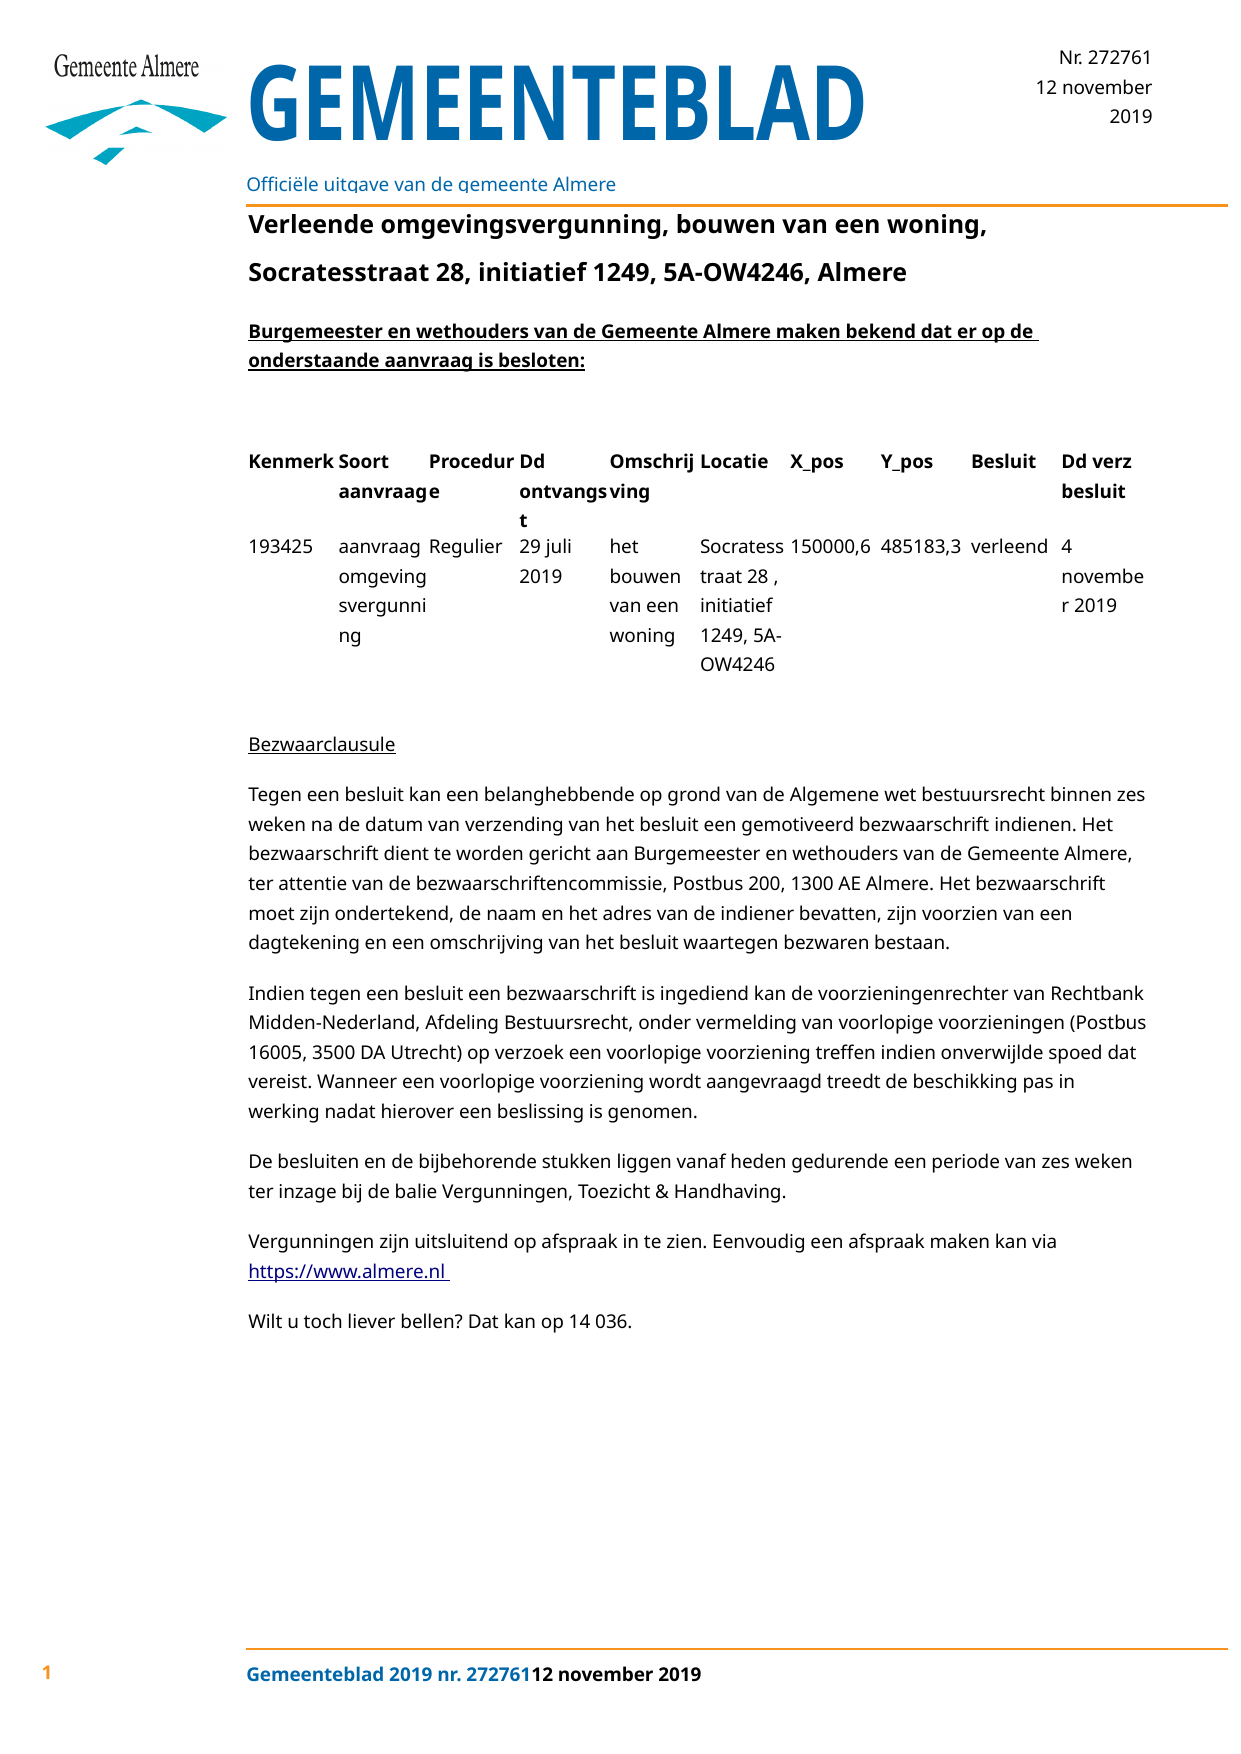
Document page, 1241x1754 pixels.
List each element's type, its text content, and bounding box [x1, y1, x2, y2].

text Wilt u toch liever bellen? Dat kan op 14 036. [248, 1308, 1152, 1334]
table_cell verleend [971, 533, 1061, 677]
table_header Soort aanvraag [338, 449, 429, 533]
text Tegen een besluit kan een belanghebbende op grond van de Algemene wet bestuursrecht binnen zes weken na de datum van verzending van het besluit een gemotiveerd bezwaarschrift indienen. Het bezwaarschrift dient te worden gericht aan Burgemeester en wethouders van de Gemeente Almere, ter attentie van de bezwaarschriftencommissie, Postbus 200, 1300 AE Almere. Het bezwaarschrift moet zijn ondertekend, de naam en het adres van de indiener bevatten, zijn voorzien van een dagtekening en een omschrijving van het besluit waartegen bezwaren bestaan. [248, 781, 1152, 955]
table_header Dd verz besluit [1061, 449, 1152, 533]
table_header Dd ontvangst [519, 449, 609, 533]
table_header Kenmerk [248, 449, 338, 533]
table_header Procedure [429, 449, 519, 533]
text Burgemeester en wethouders van de Gemeente Almere maken bekend dat er op de onderstaande aanvraag is besloten: [248, 318, 1152, 373]
table_cell het bouwen van een woning [609, 533, 700, 677]
table_header Besluit [971, 449, 1061, 533]
table_cell 4 november 2019 [1061, 533, 1152, 677]
table_cell Regulier [429, 533, 519, 677]
table_cell aanvraag omgevingsvergunning [338, 533, 429, 677]
table_cell Socratesstraat 28 , initiatief 1249, 5A-OW4246 [700, 533, 790, 677]
text Verleende omgevingsvergunning, bouwen van een woning, Socratesstraat 28, initiatief 1249, 5A-OW4246, Almere [248, 207, 1152, 288]
text Indien tegen een besluit een bezwaarschrift is ingediend kan de voorzieningenrechter van Rechtbank Midden-Nederland, Afdeling Bestuursrecht, onder vermelding van voorlopige voorzieningen (Postbus 16005, 3500 DA Utrecht) op verzoek een voorlopige voorziening treffen indien onverwijlde spoed dat vereist. Wanneer een voorlopige voorziening wordt aangevraagd treedt de beschikking pas in werking nadat hierover een beslissing is genomen. [248, 980, 1152, 1124]
table_cell 29 juli 2019 [519, 533, 609, 677]
table_header Locatie [700, 449, 790, 533]
table_header Y_pos [881, 449, 971, 533]
picture [41, 47, 231, 172]
table_cell 485183,3 [881, 533, 971, 677]
text Vergunningen zijn uitsluitend op afspraak in te zien. Eenvoudig een afspraak maken kan via https://www.almere.nl [248, 1228, 1152, 1284]
table_header Omschrijving [609, 449, 700, 533]
table_cell 150000,6 [790, 533, 881, 677]
text Bezwaarclausule [248, 731, 1152, 757]
text De besluiten en de bijbehorende stukken liggen vanaf heden gedurende een periode van zes weken ter inzage bij de balie Vergunningen, Toezicht & Handhaving. [248, 1148, 1152, 1204]
table_cell 193425 [248, 533, 338, 677]
table_header X_pos [790, 449, 881, 533]
